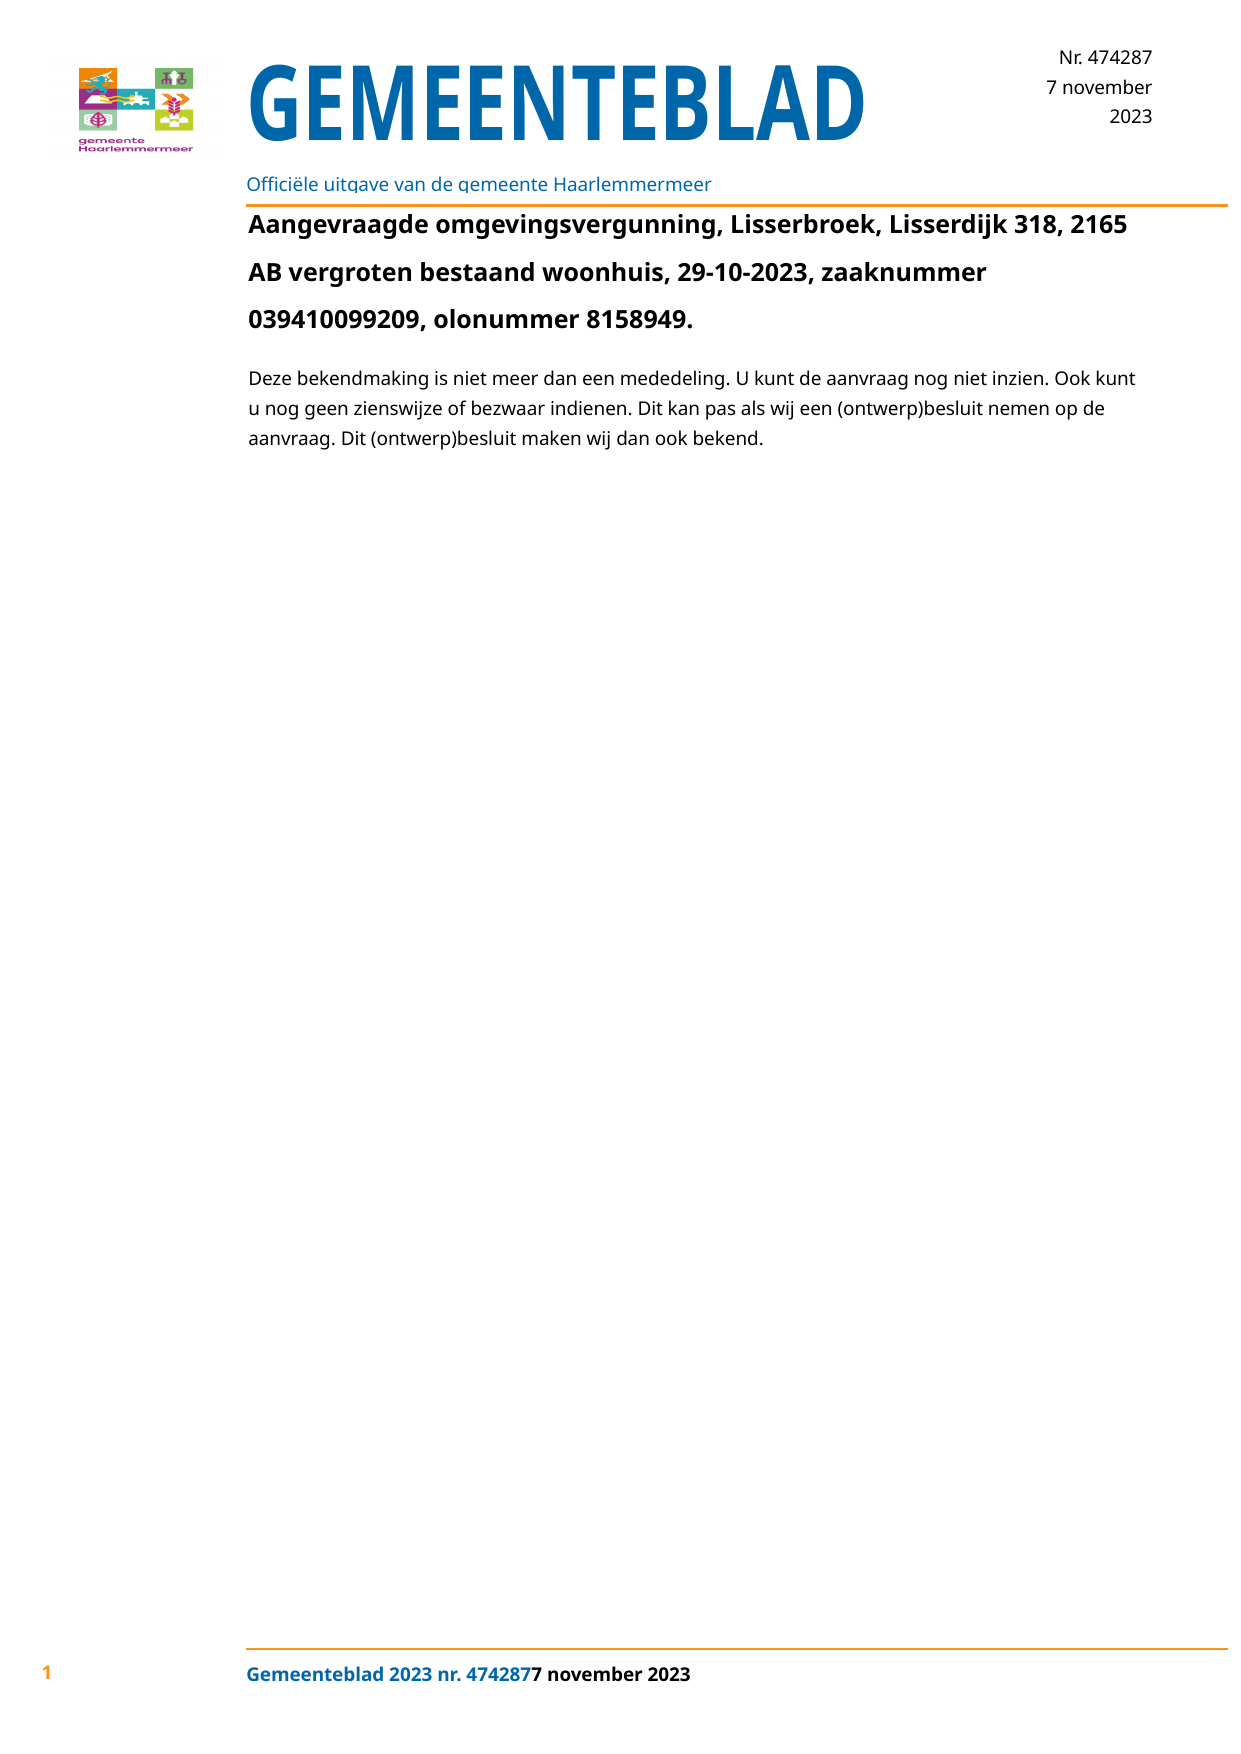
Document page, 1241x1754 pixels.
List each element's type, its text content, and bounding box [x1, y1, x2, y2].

text Aangevraagde omgevingsvergunning, Lisserbroek, Lisserdijk 318, 2165 AB vergroten bestaand woonhuis, 29-10-2023, zaaknummer 039410099209, olonummer 8158949. [248, 207, 1152, 336]
text Deze bekendmaking is niet meer dan een mededeling. U kunt de aanvraag nog niet inzien. Ook kunt u nog geen zienswijze of bezwaar indienen. Dit kan pas als wij een (ontwerp)besluit nemen op de aanvraag. Dit (ontwerp)besluit maken wij dan ook bekend. [248, 366, 1152, 450]
picture [41, 47, 231, 172]
